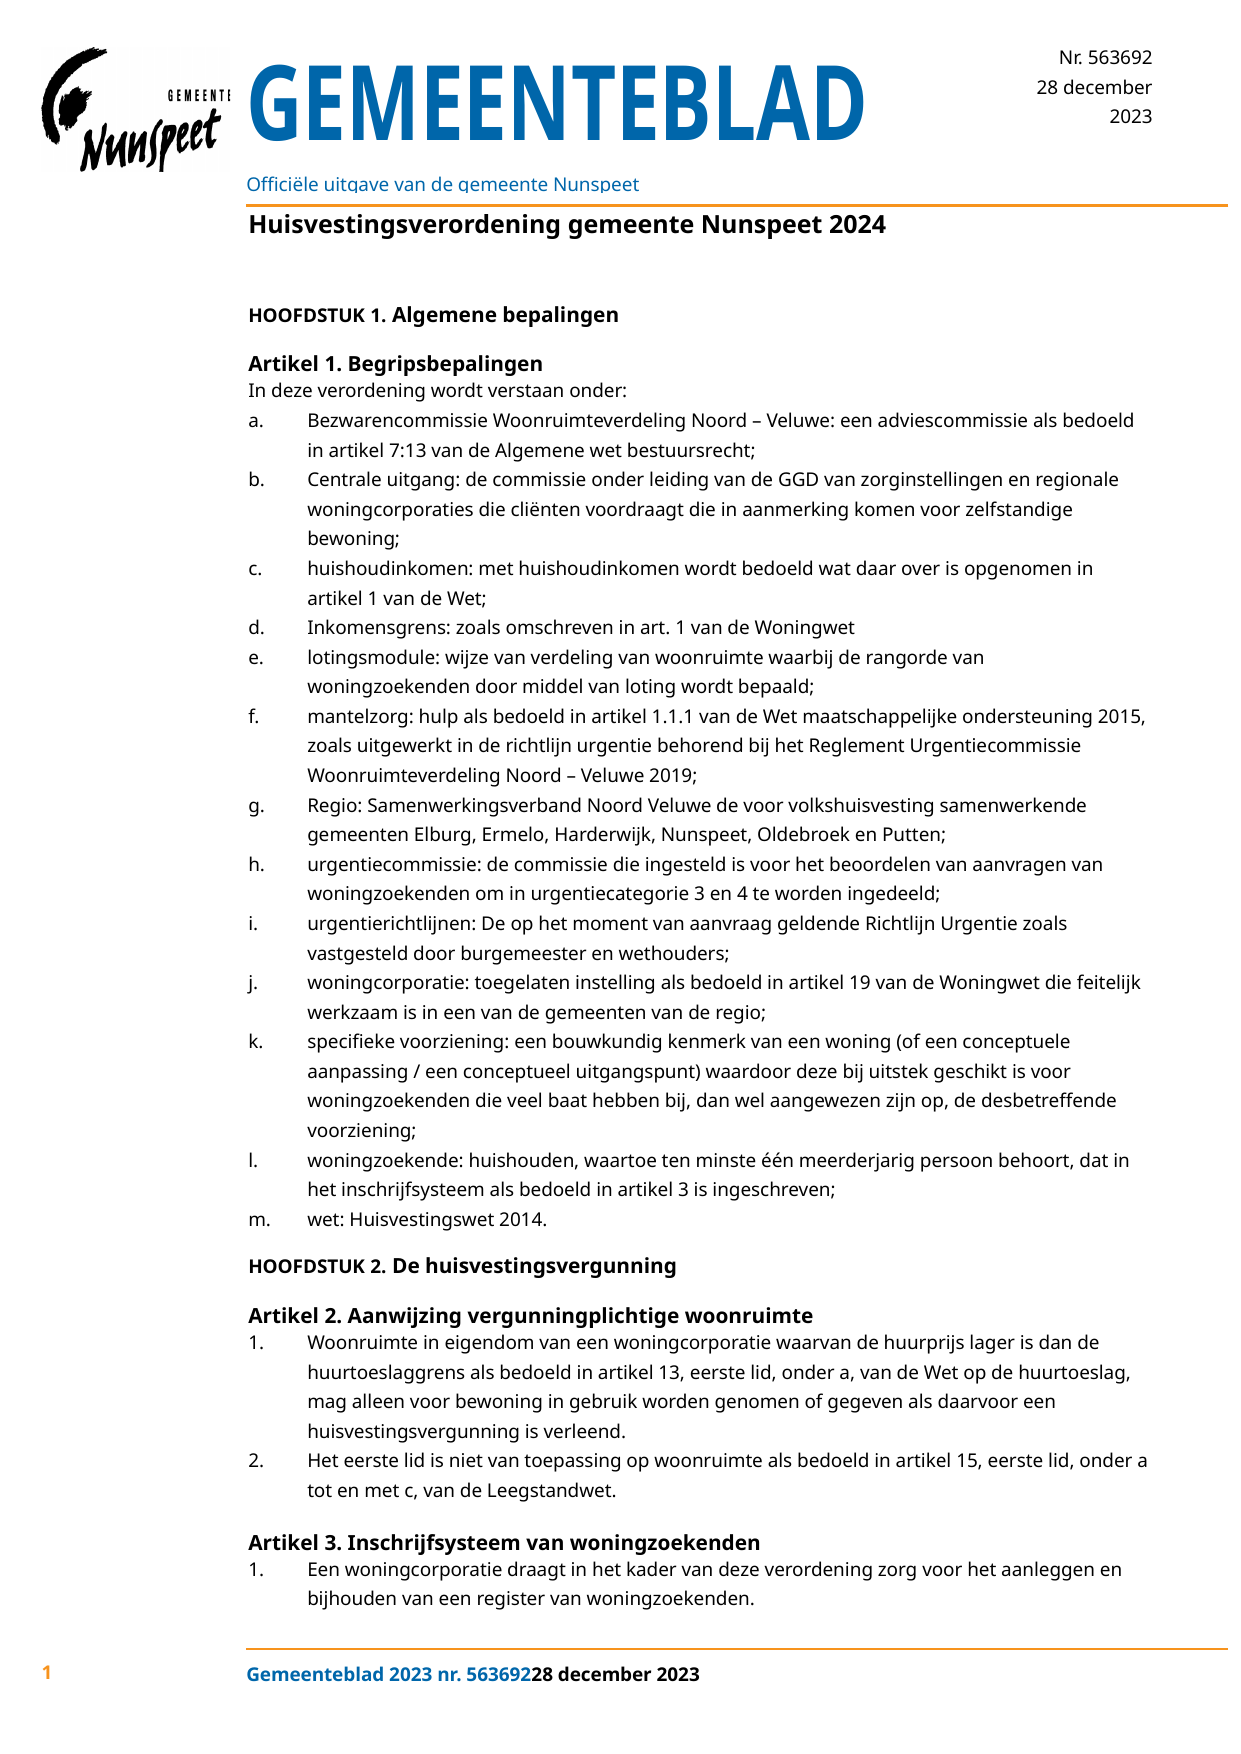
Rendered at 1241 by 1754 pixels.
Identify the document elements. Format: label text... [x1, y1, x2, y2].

list urgentierichtlijnen: De op het moment van aanvraag geldende Richtlijn Urgentie zoals vastgesteld door burgemeester en wethouders; [248, 910, 1152, 965]
list woningzoekende: huishouden, waartoe ten minste één meerderjarig persoon behoort, dat in het inschrijfsysteem als bedoeld in artikel 3 is ingeschreven; [248, 1147, 1152, 1202]
list wet: Huisvestingswet 2014. [248, 1206, 1152, 1232]
text HOOFDSTUK 2. De huisvestingsvergunning [248, 1252, 1152, 1280]
text HOOFDSTUK 1. Algemene bepalingen [248, 300, 1152, 328]
list Het eerste lid is niet van toepassing op woonruimte als bedoeld in artikel 15, eerste lid, onder a tot en met c, van de Leegstandwet. [248, 1448, 1152, 1503]
list Centrale uitgang: de commissie onder leiding van de GGD van zorginstellingen en regionale woningcorporaties die cliënten voordraagt die in aanmerking komen voor zelfstandige bewoning; [248, 466, 1152, 551]
list Inkomensgrens: zoals omschreven in art. 1 van de Woningwet [248, 614, 1152, 640]
text Artikel 1. Begripsbepalingen [248, 349, 1152, 378]
list specifieke voorziening: een bouwkundig kenmerk van een woning (of een conceptuele aanpassing / een conceptueel uitgangspunt) waardoor deze bij uitstek geschikt is voor woningzoekenden die veel baat hebben bij, dan wel aangewezen zijn op, de desbetreffende voorziening; [248, 1028, 1152, 1143]
list Bezwarencommissie Woonruimteverdeling Noord – Veluwe: een adviescommissie als bedoeld in artikel 7:13 van de Algemene wet bestuursrecht; [248, 407, 1152, 462]
text In deze verordening wordt verstaan onder: [248, 378, 1152, 403]
list mantelzorg: hulp als bedoeld in artikel 1.1.1 van de Wet maatschappelijke ondersteuning 2015, zoals uitgewerkt in de richtlijn urgentie behorend bij het Reglement Urgentiecommissie Woonruimteverdeling Noord – Veluwe 2019; [248, 703, 1152, 788]
list woningcorporatie: toegelaten instelling als bedoeld in artikel 19 van de Woningwet die feitelijk werkzaam is in een van de gemeenten van de regio; [248, 969, 1152, 1024]
list lotingsmodule: wijze van verdeling van woonruimte waarbij de rangorde van woningzoekenden door middel van loting wordt bepaald; [248, 644, 1152, 699]
text Artikel 2. Aanwijzing vergunningplichtige woonruimte [248, 1301, 1152, 1329]
list Een woningcorporatie draagt in het kader van deze verordening zorg voor het aanleggen en bijhouden van een register van woningzoekenden. [248, 1556, 1152, 1611]
text Huisvestingsverordening gemeente Nunspeet 2024 [248, 207, 1152, 241]
list Woonruimte in eigendom van een woningcorporatie waarvan de huurprijs lager is dan de huurtoeslaggrens als bedoeld in artikel 13, eerste lid, onder a, van de Wet op de huurtoeslag, mag alleen voor bewoning in gebruik worden genomen of gegeven als daarvoor een huisvestingsvergunning is verleend. [248, 1329, 1152, 1444]
list Regio: Samenwerkingsverband Noord Veluwe de voor volkshuisvesting samenwerkende gemeenten Elburg, Ermelo, Harderwijk, Nunspeet, Oldebroek en Putten; [248, 792, 1152, 847]
picture [41, 47, 231, 172]
list urgentiecommissie: de commissie die ingesteld is voor het beoordelen van aanvragen van woningzoekenden om in urgentiecategorie 3 en 4 te worden ingedeeld; [248, 851, 1152, 906]
text Artikel 3. Inschrijfsysteem van woningzoekenden [248, 1528, 1152, 1556]
list huishoudinkomen: met huishoudinkomen wordt bedoeld wat daar over is opgenomen in artikel 1 van de Wet; [248, 555, 1152, 610]
